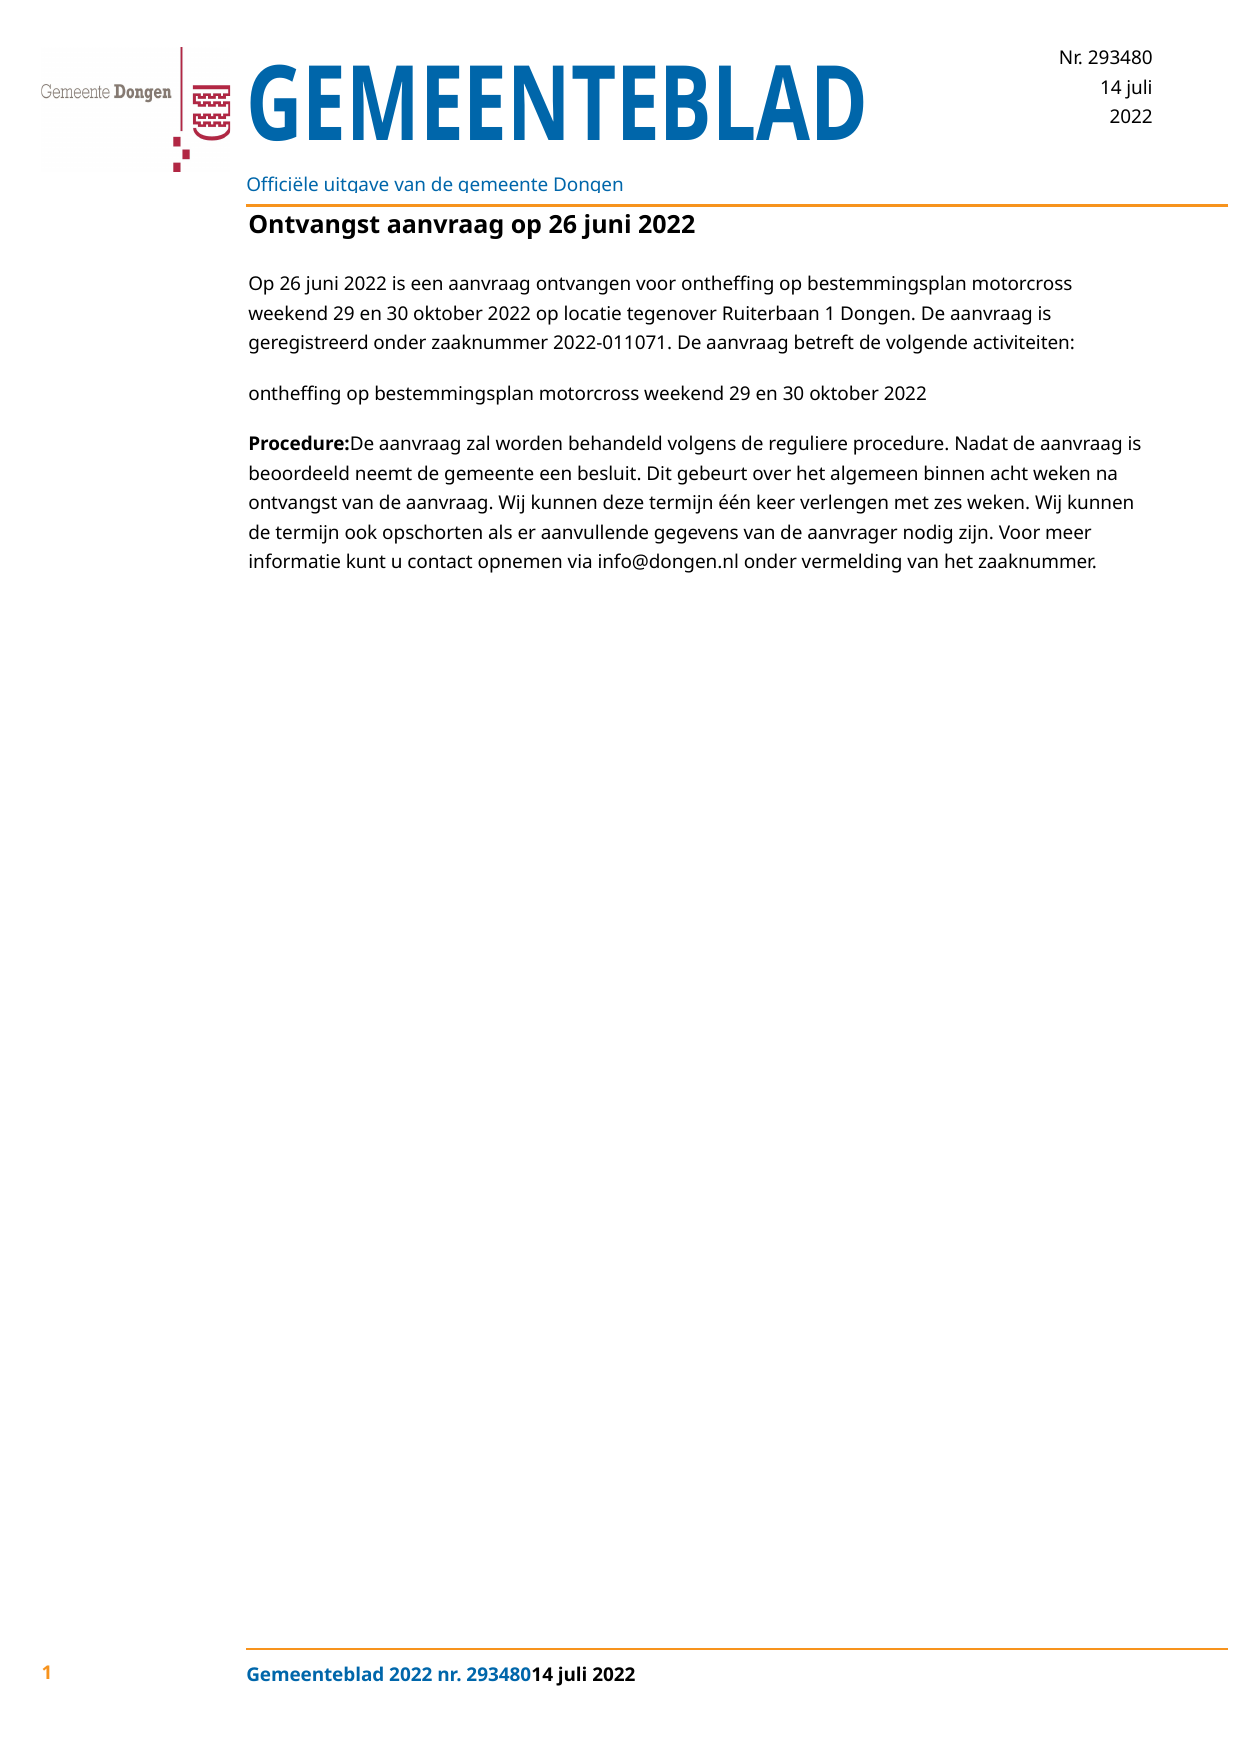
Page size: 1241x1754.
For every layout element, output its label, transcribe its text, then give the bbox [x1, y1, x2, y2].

text Op 26 juni 2022 is een aanvraag ontvangen voor ontheffing op bestemmingsplan motorcross weekend 29 en 30 oktober 2022 op locatie tegenover Ruiterbaan 1 Dongen. De aanvraag is geregistreerd onder zaaknummer 2022-011071. De aanvraag betreft de volgende activiteiten: [248, 270, 1152, 355]
text ontheffing op bestemmingsplan motorcross weekend 29 en 30 oktober 2022 [248, 380, 1152, 406]
picture [41, 47, 231, 172]
text Ontvangst aanvraag op 26 juni 2022 [248, 207, 1152, 241]
text Procedure:De aanvraag zal worden behandeld volgens de reguliere procedure. Nadat de aanvraag is beoordeeld neemt de gemeente een besluit. Dit gebeurt over het algemeen binnen acht weken na ontvangst van de aanvraag. Wij kunnen deze termijn één keer verlengen met zes weken. Wij kunnen de termijn ook opschorten als er aanvullende gegevens van de aanvrager nodig zijn. Voor meer informatie kunt u contact opnemen via info@dongen.nl onder vermelding van het zaaknummer. [248, 430, 1152, 574]
